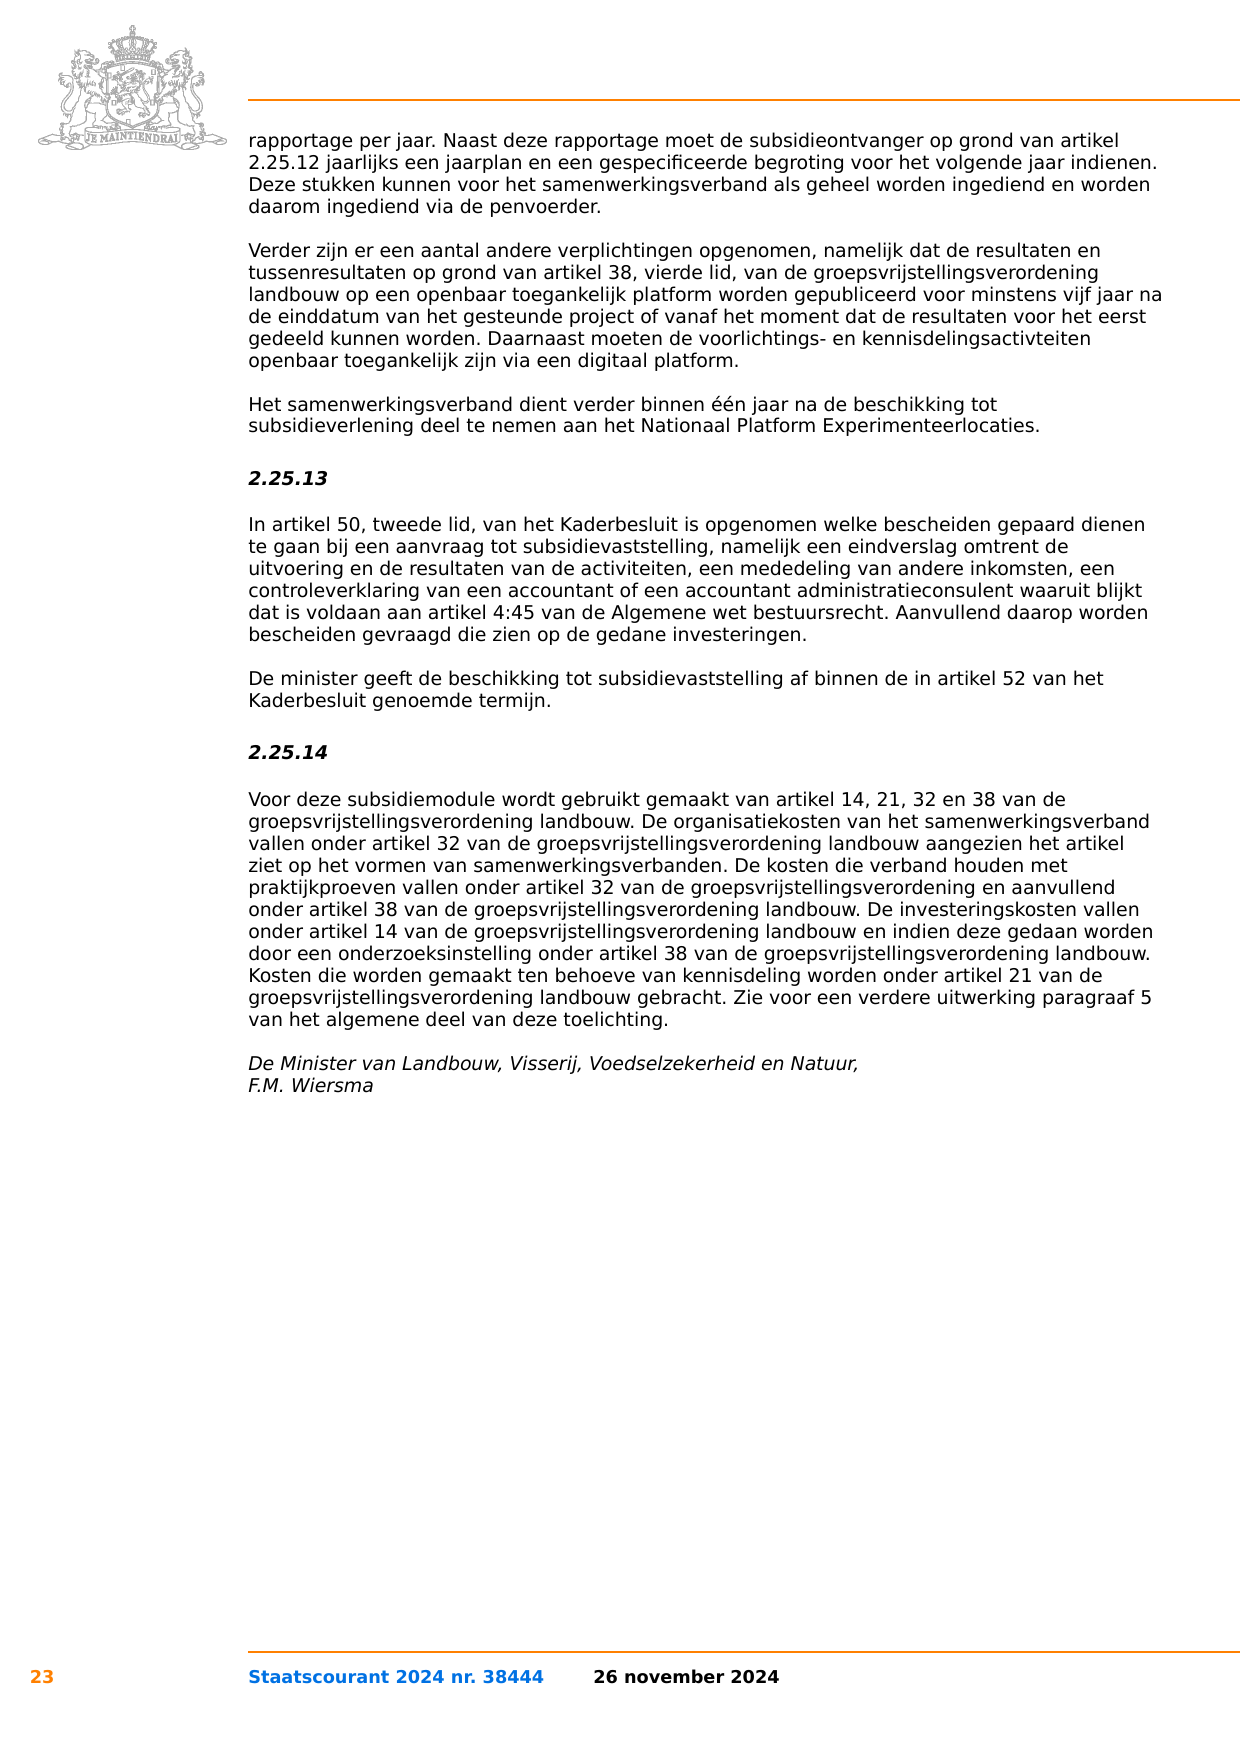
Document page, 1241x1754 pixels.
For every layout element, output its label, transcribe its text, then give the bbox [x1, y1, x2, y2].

subtitle 2.25.14 [248, 742, 1163, 764]
text Voor deze subsidiemodule wordt gebruikt gemaakt van artikel 14, 21, 32 en 38 van de groepsvrijstellingsverordening landbouw. De organisatiekosten van het samenwerkingsverband vallen onder artikel 32 van de groepsvrijstellingsverordening landbouw aangezien het artikel ziet op het vormen van samenwerkingsverbanden. De kosten die verband houden met praktijkproeven vallen onder artikel 32 van de groepsvrijstellingsverordening en aanvullend onder artikel 38 van de groepsvrijstellingsverordening landbouw. De investeringskosten vallen onder artikel 14 van de groepsvrijstellingsverordening landbouw en indien deze gedaan worden door een onderzoeksinstelling onder artikel 38 van de groepsvrijstellingsverordening landbouw. Kosten die worden gemaakt ten behoeve van kennisdeling worden onder artikel 21 van de groepsvrijstellingsverordening landbouw gebracht. Zie voor een verdere uitwerking paragraaf 5 van het algemene deel van deze toelichting. [248, 789, 1163, 1031]
text De Minister van Landbouw, Visserij, Voedselzekerheid en Natuur, F.M. Wiersma [248, 1053, 1163, 1097]
text De minister geeft de beschikking tot subsidievaststelling af binnen de in artikel 52 van het Kaderbesluit genoemde termijn. [248, 668, 1163, 712]
text rapportage per jaar. Naast deze rapportage moet de subsidieontvanger op grond van artikel 2.25.12 jaarlijks een jaarplan en een gespecificeerde begroting voor het volgende jaar indienen. Deze stukken kunnen voor het samenwerkingsverband als geheel worden ingediend en worden daarom ingediend via de penvoerder. [248, 130, 1163, 218]
text Verder zijn er een aantal andere verplichtingen opgenomen, namelijk dat de resultaten en tussenresultaten op grond van artikel 38, vierde lid, van de groepsvrijstellingsverordening landbouw op een openbaar toegankelijk platform worden gepubliceerd voor minstens vijf jaar na de einddatum van het gesteunde project of vanaf het moment dat de resultaten voor het eerst gedeeld kunnen worden. Daarnaast moeten de voorlichtings- en kennisdelingsactivteiten openbaar toegankelijk zijn via een digitaal platform. [248, 240, 1163, 372]
text In artikel 50, tweede lid, van het Kaderbesluit is opgenomen welke bescheiden gepaard dienen te gaan bij een aanvraag tot subsidievaststelling, namelijk een eindverslag omtrent de uitvoering en de resultaten van de activiteiten, een mededeling van andere inkomsten, een controleverklaring van een accountant of een accountant administratieconsulent waaruit blijkt dat is voldaan aan artikel 4:45 van de Algemene wet bestuursrecht. Aanvullend daarop worden bescheiden gevraagd die zien op de gedane investeringen. [248, 514, 1163, 646]
text Het samenwerkingsverband dient verder binnen één jaar na de beschikking tot subsidieverlening deel te nemen aan het Nationaal Platform Experimenteerlocaties. [248, 393, 1163, 437]
subtitle 2.25.13 [248, 467, 1163, 489]
picture [38, 25, 227, 150]
